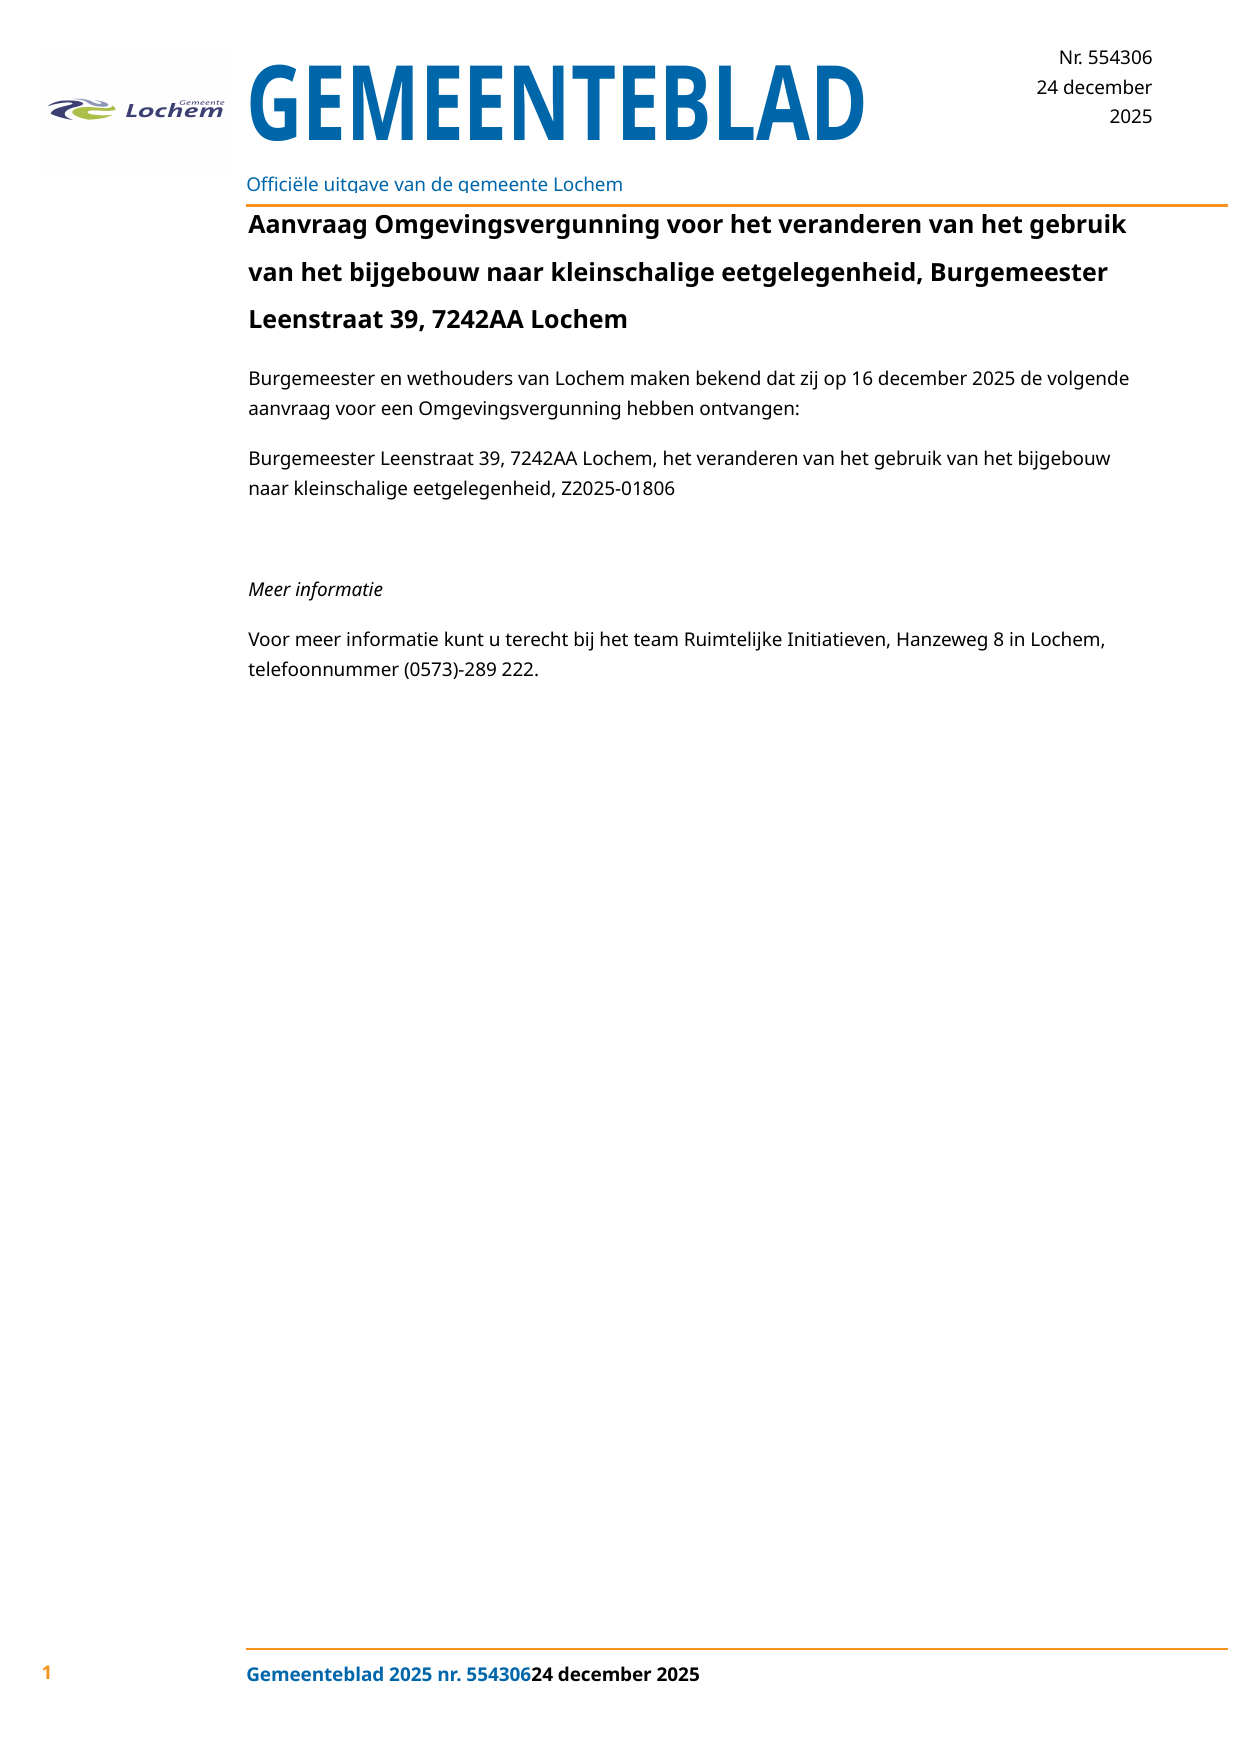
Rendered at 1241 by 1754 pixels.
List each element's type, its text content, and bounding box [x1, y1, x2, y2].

text Aanvraag Omgevingsvergunning voor het veranderen van het gebruik van het bijgebouw naar kleinschalige eetgelegenheid, Burgemeester Leenstraat 39, 7242AA Lochem [248, 207, 1152, 336]
text Burgemeester Leenstraat 39, 7242AA Lochem, het veranderen van het gebruik van het bijgebouw naar kleinschalige eetgelegenheid, Z2025-01806 [248, 446, 1152, 501]
text Meer informatie [248, 576, 1152, 602]
text Burgemeester en wethouders van Lochem maken bekend dat zij op 16 december 2025 de volgende aanvraag voor een Omgevingsvergunning hebben ontvangen: [248, 366, 1152, 421]
picture [41, 47, 231, 172]
text Voor meer informatie kunt u terecht bij het team Ruimtelijke Initiatieven, Hanzeweg 8 in Lochem, telefoonnummer (0573)-289 222. [248, 626, 1152, 682]
